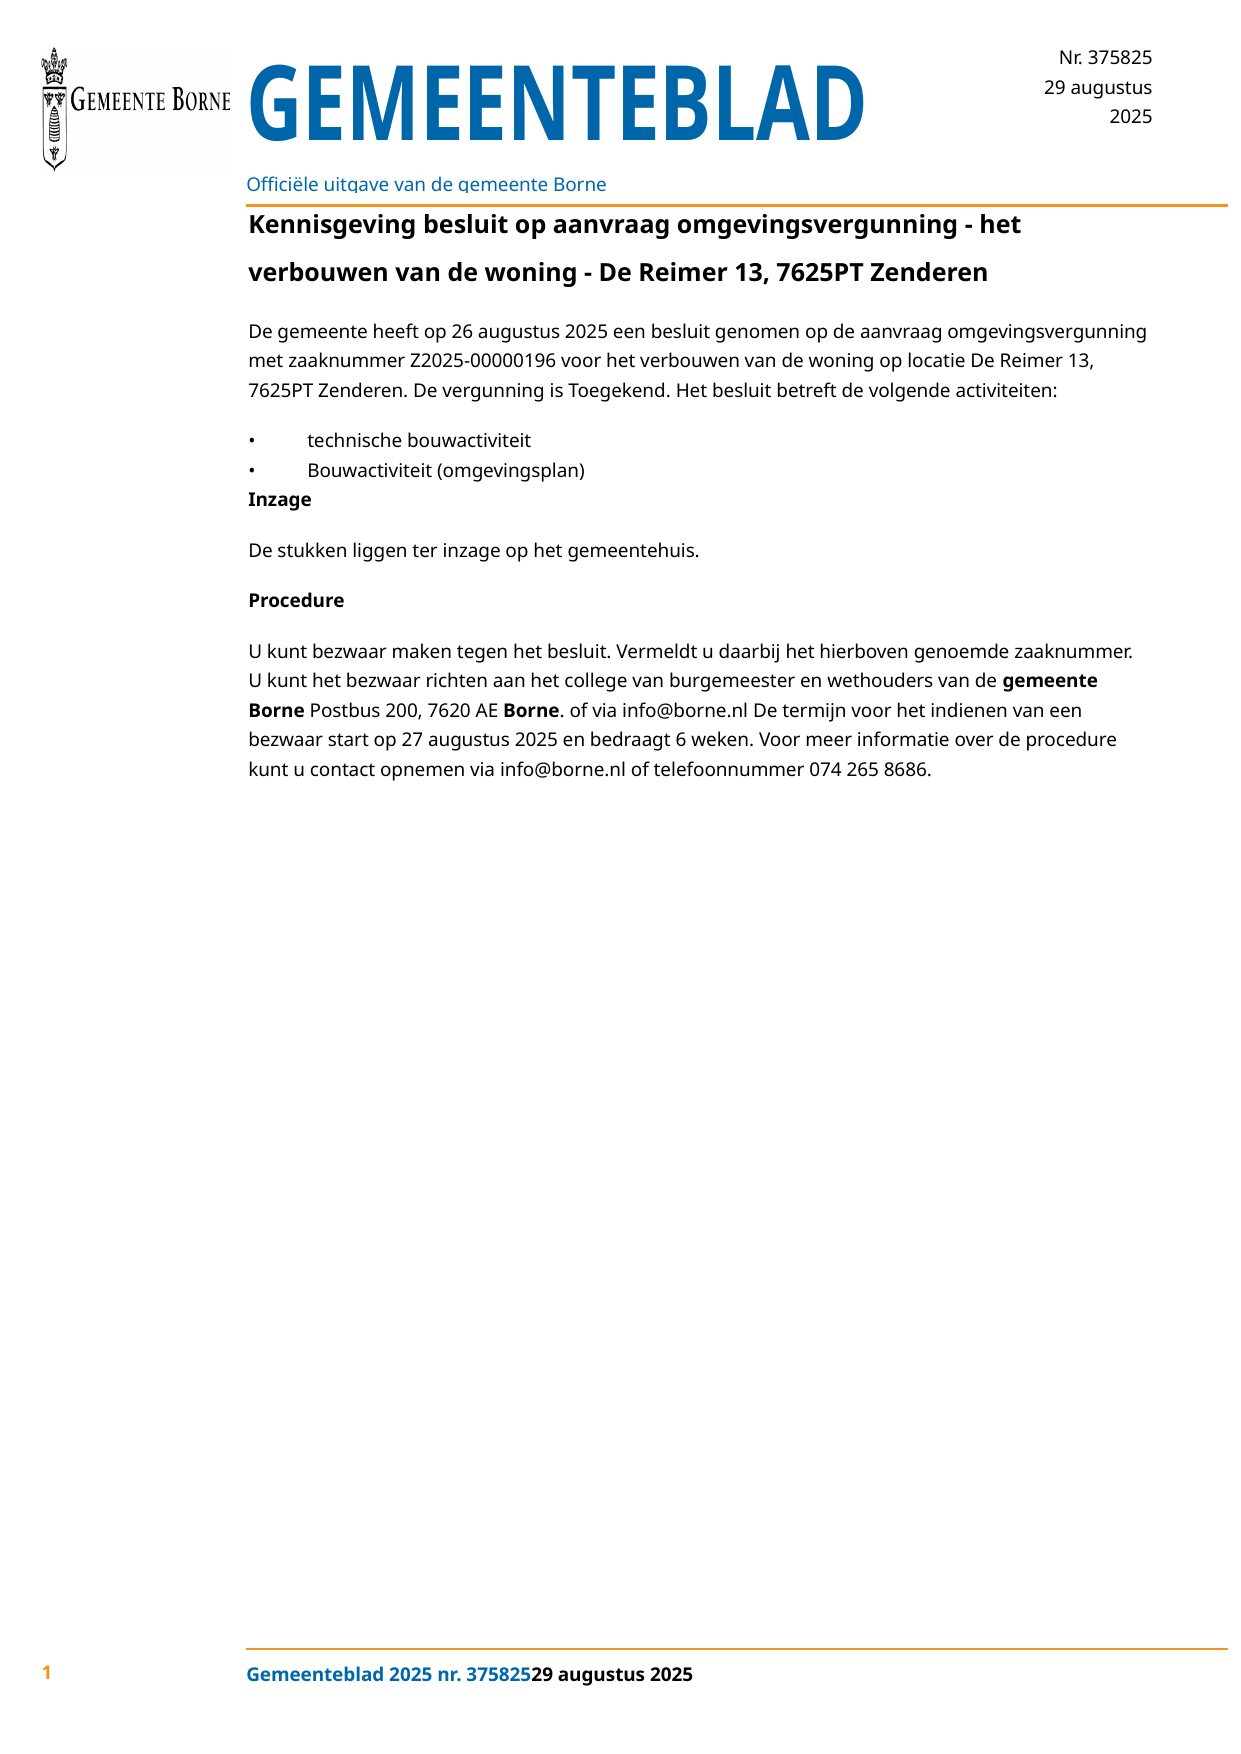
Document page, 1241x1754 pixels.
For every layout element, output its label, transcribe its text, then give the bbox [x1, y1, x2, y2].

picture [41, 47, 231, 172]
text U kunt bezwaar maken tegen het besluit. Vermeldt u daarbij het hierboven genoemde zaaknummer. U kunt het bezwaar richten aan het college van burgemeester en wethouders van de gemeente Borne Postbus 200, 7620 AE Borne. of via info@borne.nl De termijn voor het indienen van een bezwaar start op 27 augustus 2025 en bedraagt 6 weken. Voor meer informatie over de procedure kunt u contact opnemen via info@borne.nl of telefoonnummer 074 265 8686. [248, 638, 1152, 782]
text De gemeente heeft op 26 augustus 2025 een besluit genomen op de aanvraag omgevingsvergunning met zaaknummer Z2025-00000196 voor het verbouwen van de woning op locatie De Reimer 13, 7625PT Zenderen. De vergunning is Toegekend. Het besluit betreft de volgende activiteiten: [248, 318, 1152, 403]
text Procedure [248, 587, 1152, 613]
text Kennisgeving besluit op aanvraag omgevingsvergunning - het verbouwen van de woning - De Reimer 13, 7625PT Zenderen [248, 207, 1152, 288]
list Bouwactiviteit (omgevingsplan) [248, 457, 1152, 483]
text De stukken liggen ter inzage op het gemeentehuis. [248, 537, 1152, 563]
text Inzage [248, 487, 1152, 512]
list technische bouwactiviteit [248, 427, 1152, 453]
